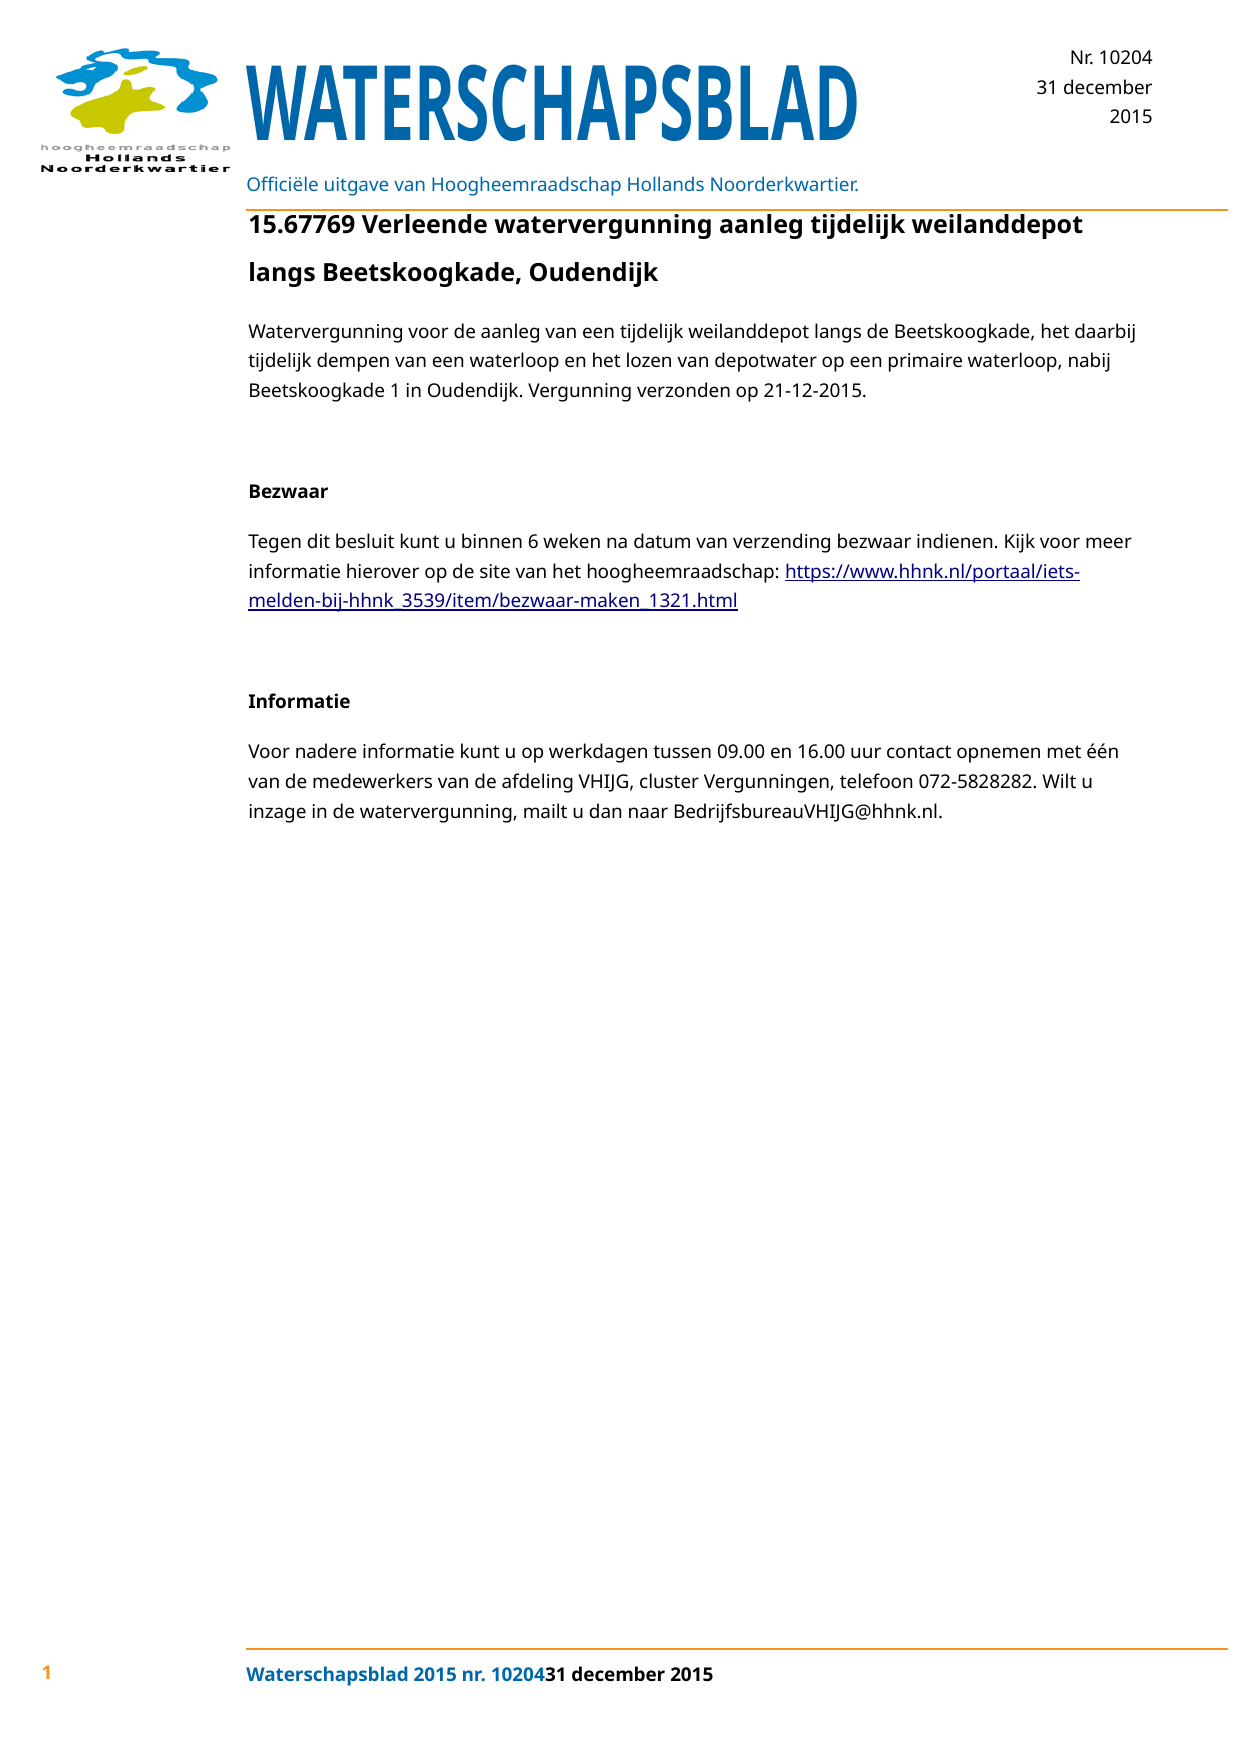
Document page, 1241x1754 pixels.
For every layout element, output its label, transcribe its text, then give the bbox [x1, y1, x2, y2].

text Watervergunning voor de aanleg van een tijdelijk weilanddepot langs de Beetskoogkade, het daarbij tijdelijk dempen van een waterloop en het lozen van depotwater op een primaire waterloop, nabij Beetskoogkade 1 in Oudendijk. Vergunning verzonden op 21-12-2015. [248, 318, 1152, 403]
text Tegen dit besluit kunt u binnen 6 weken na datum van verzending bezwaar indienen. Kijk voor meer informatie hierover op de site van het hoogheemraadschap: https://www.hhnk.nl/portaal/iets-melden-bij-hhnk_3539/item/bezwaar-maken_1321.html [248, 528, 1152, 613]
picture [41, 47, 231, 172]
text Bezwaar [248, 478, 1152, 504]
text Informatie [248, 688, 1152, 714]
text Voor nadere informatie kunt u op werkdagen tussen 09.00 en 16.00 uur contact opnemen met één van de medewerkers van de afdeling VHIJG, cluster Vergunningen, telefoon 072-5828282. Wilt u inzage in de watervergunning, mailt u dan naar BedrijfsbureauVHIJG@hhnk.nl. [248, 739, 1152, 824]
text 15.67769 Verleende watervergunning aanleg tijdelijk weilanddepot langs Beetskoogkade, Oudendijk [248, 211, 1152, 288]
